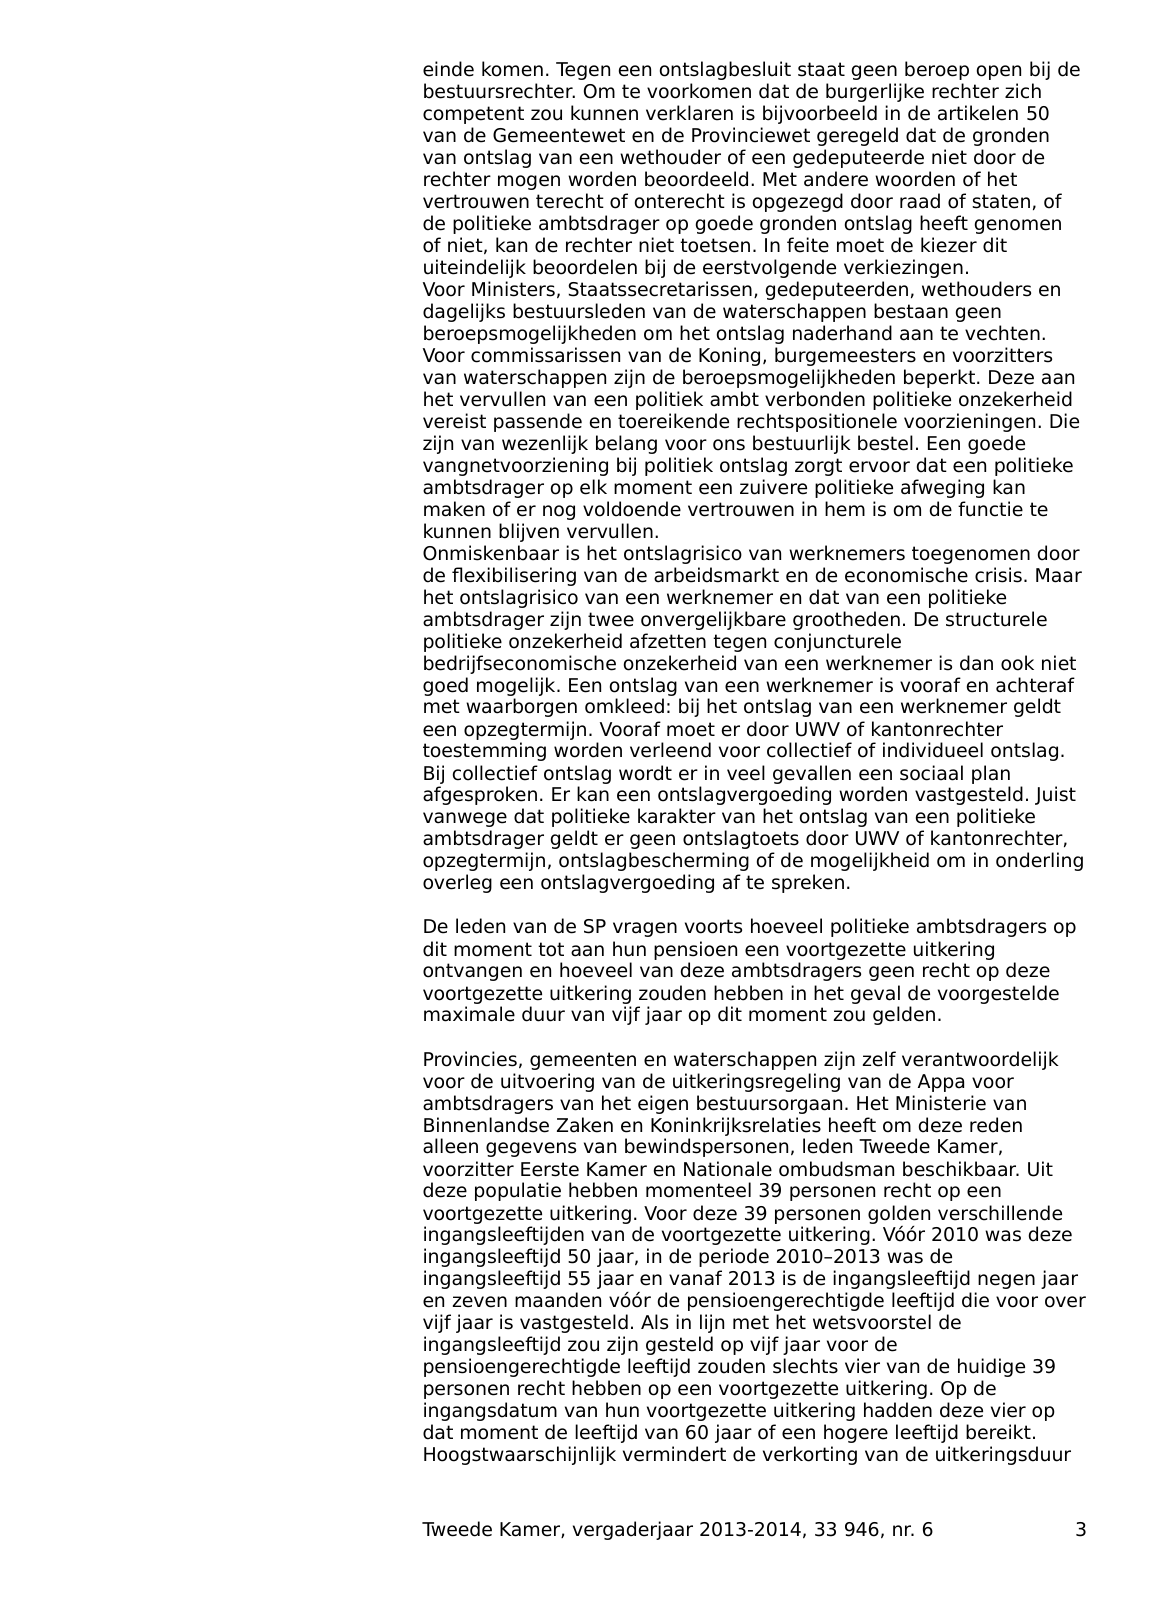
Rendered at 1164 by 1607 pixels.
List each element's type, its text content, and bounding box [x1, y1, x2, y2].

text De leden van de SP vragen voorts hoeveel politieke ambtsdragers op dit moment tot aan hun pensioen een voortgezette uitkering ontvangen en hoeveel van deze ambtsdragers geen recht op deze voortgezette uitkering zouden hebben in het geval de voorgestelde maximale duur van vijf jaar op dit moment zou gelden. [422, 916, 1087, 1026]
text Provincies, gemeenten en waterschappen zijn zelf verantwoordelijk voor de uitvoering van de uitkeringsregeling van de Appa voor ambtsdragers van het eigen bestuursorgaan. Het Ministerie van Binnenlandse Zaken en Koninkrijksrelaties heeft om deze reden alleen gegevens van bewindspersonen, leden Tweede Kamer, voorzitter Eerste Kamer en Nationale ombudsman beschikbaar. Uit deze populatie hebben momenteel 39 personen recht op een voortgezette uitkering. Voor deze 39 personen golden verschillende ingangsleeftijden van de voortgezette uitkering. Vóór 2010 was deze ingangsleeftijd 50 jaar, in de periode 2010–2013 was de ingangsleeftijd 55 jaar en vanaf 2013 is de ingangsleeftijd negen jaar en zeven maanden vóór de pensioengerechtigde leeftijd die voor over vijf jaar is vastgesteld. Als in lijn met het wetsvoorstel de ingangsleeftijd zou zijn gesteld op vijf jaar voor de pensioengerechtigde leeftijd zouden slechts vier van de huidige 39 personen recht hebben op een voortgezette uitkering. Op de ingangsdatum van hun voortgezette uitkering hadden deze vier op dat moment de leeftijd van 60 jaar of een hogere leeftijd bereikt. Hoogstwaarschijnlijk vermindert de verkorting van de uitkeringsduur [422, 1048, 1087, 1466]
text Voor Ministers, Staatssecretarissen, gedeputeerden, wethouders en dagelijks bestuursleden van de waterschappen bestaan geen beroepsmogelijkheden om het ontslag naderhand aan te vechten. Voor commissarissen van de Koning, burgemeesters en voorzitters van waterschappen zijn de beroepsmogelijkheden beperkt. Deze aan het vervullen van een politiek ambt verbonden politieke onzekerheid vereist passende en toereikende rechtspositionele voorzieningen. Die zijn van wezenlijk belang voor ons bestuurlijk bestel. Een goede vangnetvoorziening bij politiek ontslag zorgt ervoor dat een politieke ambtsdrager op elk moment een zuivere politieke afweging kan maken of er nog voldoende vertrouwen in hem is om de functie te kunnen blijven vervullen. [422, 279, 1087, 543]
text Onmiskenbaar is het ontslagrisico van werknemers toegenomen door de flexibilisering van de arbeidsmarkt en de economische crisis. Maar het ontslagrisico van een werknemer en dat van een politieke ambtsdrager zijn twee onvergelijkbare grootheden. De structurele politieke onzekerheid afzetten tegen conjuncturele bedrijfseconomische onzekerheid van een werknemer is dan ook niet goed mogelijk. Een ontslag van een werknemer is vooraf en achteraf met waarborgen omkleed: bij het ontslag van een werknemer geldt een opzegtermijn. Vooraf moet er door UWV of kantonrechter toestemming worden verleend voor collectief of individueel ontslag. Bij collectief ontslag wordt er in veel gevallen een sociaal plan afgesproken. Er kan een ontslagvergoeding worden vastgesteld. Juist vanwege dat politieke karakter van het ontslag van een politieke ambtsdrager geldt er geen ontslagtoets door UWV of kantonrechter, opzegtermijn, ontslagbescherming of de mogelijkheid om in onderling overleg een ontslagvergoeding af te spreken. [422, 543, 1087, 894]
text einde komen. Tegen een ontslagbesluit staat geen beroep open bij de bestuursrechter. Om te voorkomen dat de burgerlijke rechter zich competent zou kunnen verklaren is bijvoorbeeld in de artikelen 50 van de Gemeentewet en de Provinciewet geregeld dat de gronden van ontslag van een wethouder of een gedeputeerde niet door de rechter mogen worden beoordeeld. Met andere woorden of het vertrouwen terecht of onterecht is opgezegd door raad of staten, of de politieke ambtsdrager op goede gronden ontslag heeft genomen of niet, kan de rechter niet toetsen. In feite moet de kiezer dit uiteindelijk beoordelen bij de eerstvolgende verkiezingen. [422, 59, 1087, 279]
